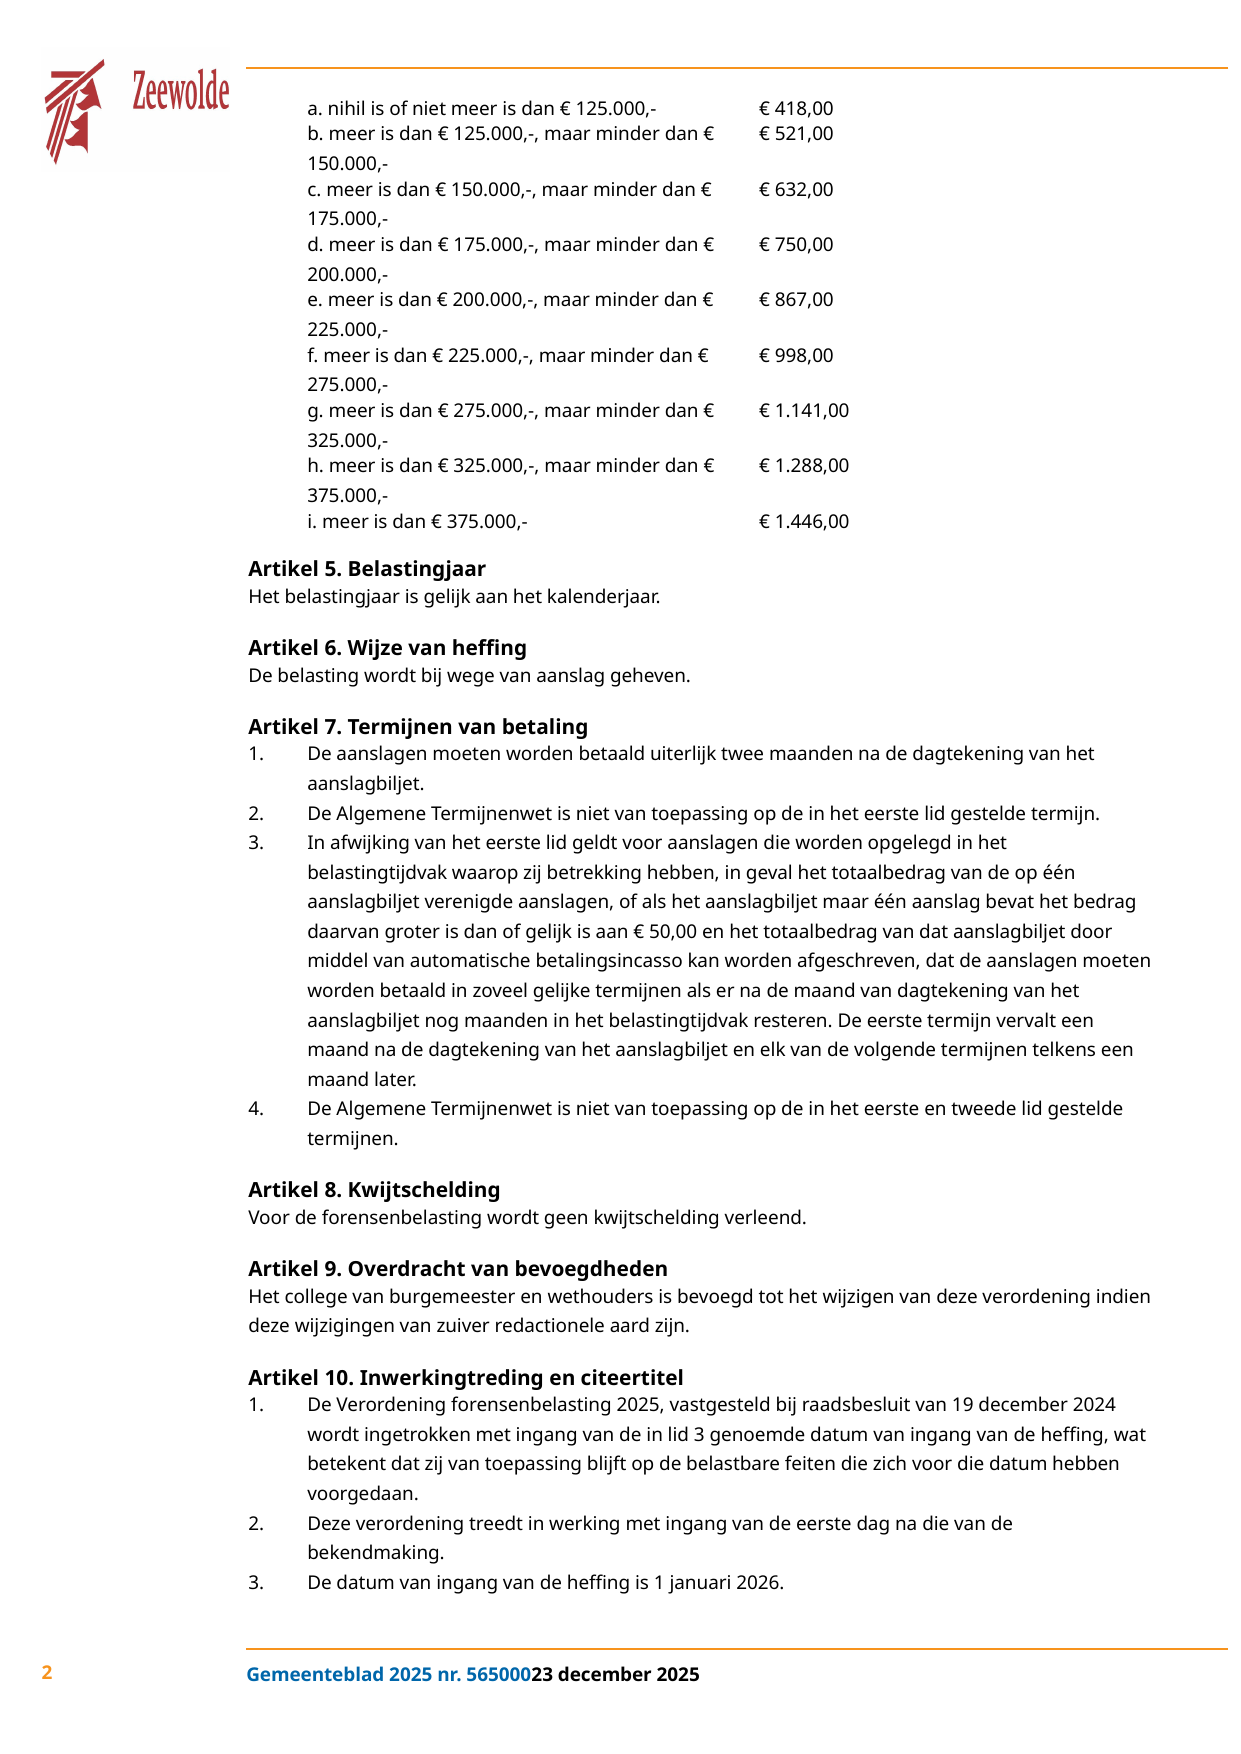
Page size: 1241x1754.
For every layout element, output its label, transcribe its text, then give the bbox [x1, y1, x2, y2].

table_cell i. meer is dan € 375.000,- [307, 508, 759, 533]
table_cell b. meer is dan € 125.000,-, maar minder dan € 150.000,- [307, 121, 759, 176]
list Deze verordening treedt in werking met ingang van de eerste dag na die van de bekendmaking. [248, 1510, 1152, 1565]
table_cell h. meer is dan € 325.000,-, maar minder dan € 375.000,- [307, 453, 759, 508]
list De Verordening forensenbelasting 2025, vastgesteld bij raadsbesluit van 19 december 2024 wordt ingetrokken met ingang van de in lid 3 genoemde datum van ingang van de heffing, wat betekent dat zij van toepassing blijft op de belastbare feiten die zich voor die datum hebben voorgedaan. [248, 1391, 1152, 1506]
table_cell € 521,00 [759, 121, 1211, 176]
table_cell € 998,00 [759, 342, 1211, 397]
list De Algemene Termijnenwet is niet van toepassing op de in het eerste lid gestelde termijn. [248, 800, 1152, 826]
table_cell € 1.446,00 [759, 508, 1211, 533]
table_cell € 1.288,00 [759, 453, 1211, 508]
list In afwijking van het eerste lid geldt voor aanslagen die worden opgelegd in het belastingtijdvak waarop zij betrekking hebben, in geval het totaalbedrag van de op één aanslagbiljet verenigde aanslagen, of als het aanslagbiljet maar één aanslag bevat het bedrag daarvan groter is dan of gelijk is aan € 50,00 en het totaalbedrag van dat aanslagbiljet door middel van automatische betalingsincasso kan worden afgeschreven, dat de aanslagen moeten worden betaald in zoveel gelijke termijnen als er na de maand van dagtekening van het aanslagbiljet nog maanden in het belastingtijdvak resteren. De eerste termijn vervalt een maand na de dagtekening van het aanslagbiljet en elk van de volgende termijnen telkens een maand later. [248, 829, 1152, 1092]
text De belasting wordt bij wege van aanslag geheven. [248, 662, 1152, 687]
picture [41, 47, 231, 172]
text Artikel 9. Overdracht van bevoegdheden [248, 1254, 1152, 1283]
table_cell c. meer is dan € 150.000,-, maar minder dan € 175.000,- [307, 176, 759, 231]
text Voor de forensenbelasting wordt geen kwijtschelding verleend. [248, 1204, 1152, 1230]
text Het belastingjaar is gelijk aan het kalenderjaar. [248, 583, 1152, 609]
list De Algemene Termijnenwet is niet van toepassing op de in het eerste en tweede lid gestelde termijnen. [248, 1096, 1152, 1151]
table_header € 418,00 [759, 95, 1211, 121]
text Artikel 10. Inwerkingtreding en citeertitel [248, 1363, 1152, 1391]
text Artikel 6. Wijze van heffing [248, 633, 1152, 662]
table_cell e. meer is dan € 200.000,-, maar minder dan € 225.000,- [307, 287, 759, 342]
table_cell d. meer is dan € 175.000,-, maar minder dan € 200.000,- [307, 231, 759, 287]
list De datum van ingang van de heffing is 1 januari 2026. [248, 1569, 1152, 1594]
table_cell f. meer is dan € 225.000,-, maar minder dan € 275.000,- [307, 342, 759, 397]
text Het college van burgemeester en wethouders is bevoegd tot het wijzigen van deze verordening indien deze wijzigingen van zuiver redactionele aard zijn. [248, 1283, 1152, 1338]
text Artikel 7. Termijnen van betaling [248, 712, 1152, 741]
table_cell € 867,00 [759, 287, 1211, 342]
table_cell g. meer is dan € 275.000,-, maar minder dan € 325.000,- [307, 397, 759, 452]
table_header a. nihil is of niet meer is dan € 125.000,- [307, 95, 759, 121]
table_cell € 750,00 [759, 231, 1211, 287]
text Artikel 8. Kwijtschelding [248, 1176, 1152, 1204]
table_cell € 1.141,00 [759, 397, 1211, 452]
list De aanslagen moeten worden betaald uiterlijk twee maanden na de dagtekening van het aanslagbiljet. [248, 741, 1152, 796]
text Artikel 5. Belastingjaar [248, 554, 1152, 583]
table_cell € 632,00 [759, 176, 1211, 231]
